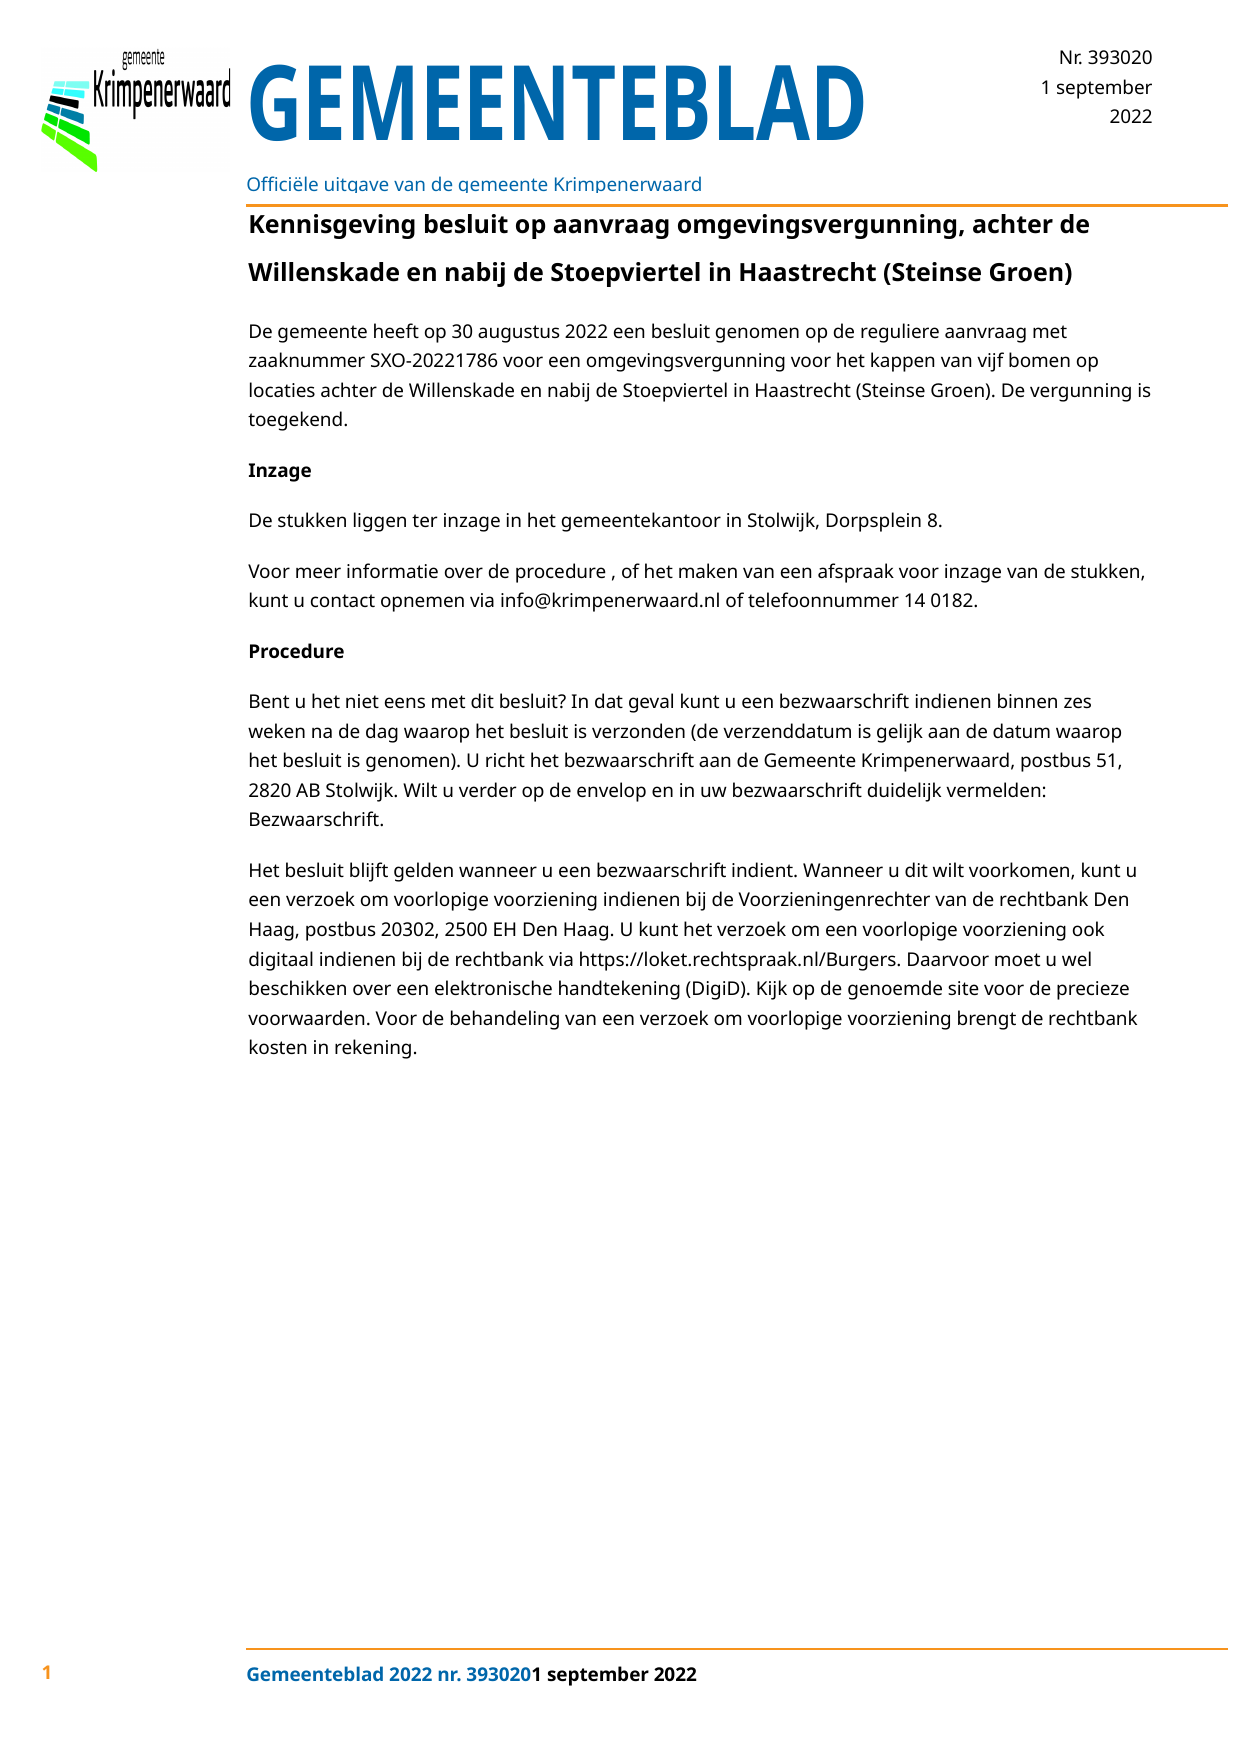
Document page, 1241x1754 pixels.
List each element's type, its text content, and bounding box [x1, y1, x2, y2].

text De gemeente heeft op 30 augustus 2022 een besluit genomen op de reguliere aanvraag met zaaknummer SXO-20221786 voor een omgevingsvergunning voor het kappen van vijf bomen op locaties achter de Willenskade en nabij de Stoepviertel in Haastrecht (Steinse Groen). De vergunning is toegekend. [248, 318, 1152, 432]
text Bent u het niet eens met dit besluit? In dat geval kunt u een bezwaarschrift indienen binnen zes weken na de dag waarop het besluit is verzonden (de verzenddatum is gelijk aan de datum waarop het besluit is genomen). U richt het bezwaarschrift aan de Gemeente Krimpenerwaard, postbus 51, 2820 AB Stolwijk. Wilt u verder op de envelop en in uw bezwaarschrift duidelijk vermelden: Bezwaarschrift. [248, 688, 1152, 832]
picture [41, 47, 231, 172]
text Voor meer informatie over de procedure , of het maken van een afspraak voor inzage van de stukken, kunt u contact opnemen via info@krimpenerwaard.nl of telefoonnummer 14 0182. [248, 558, 1152, 613]
text Het besluit blijft gelden wanneer u een bezwaarschrift indient. Wanneer u dit wilt voorkomen, kunt u een verzoek om voorlopige voorziening indienen bij de Voorzieningenrechter van de rechtbank Den Haag, postbus 20302, 2500 EH Den Haag. U kunt het verzoek om een voorlopige voorziening ook digitaal indienen bij de rechtbank via https://loket.rechtspraak.nl/Burgers. Daarvoor moet u wel beschikken over een elektronische handtekening (DigiD). Kijk op de genoemde site voor de precieze voorwaarden. Voor de behandeling van een verzoek om voorlopige voorziening brengt de rechtbank kosten in rekening. [248, 857, 1152, 1060]
text Kennisgeving besluit op aanvraag omgevingsvergunning, achter de Willenskade en nabij de Stoepviertel in Haastrecht (Steinse Groen) [248, 207, 1152, 288]
text Procedure [248, 638, 1152, 664]
text De stukken liggen ter inzage in het gemeentekantoor in Stolwijk, Dorpsplein 8. [248, 507, 1152, 533]
text Inzage [248, 457, 1152, 483]
